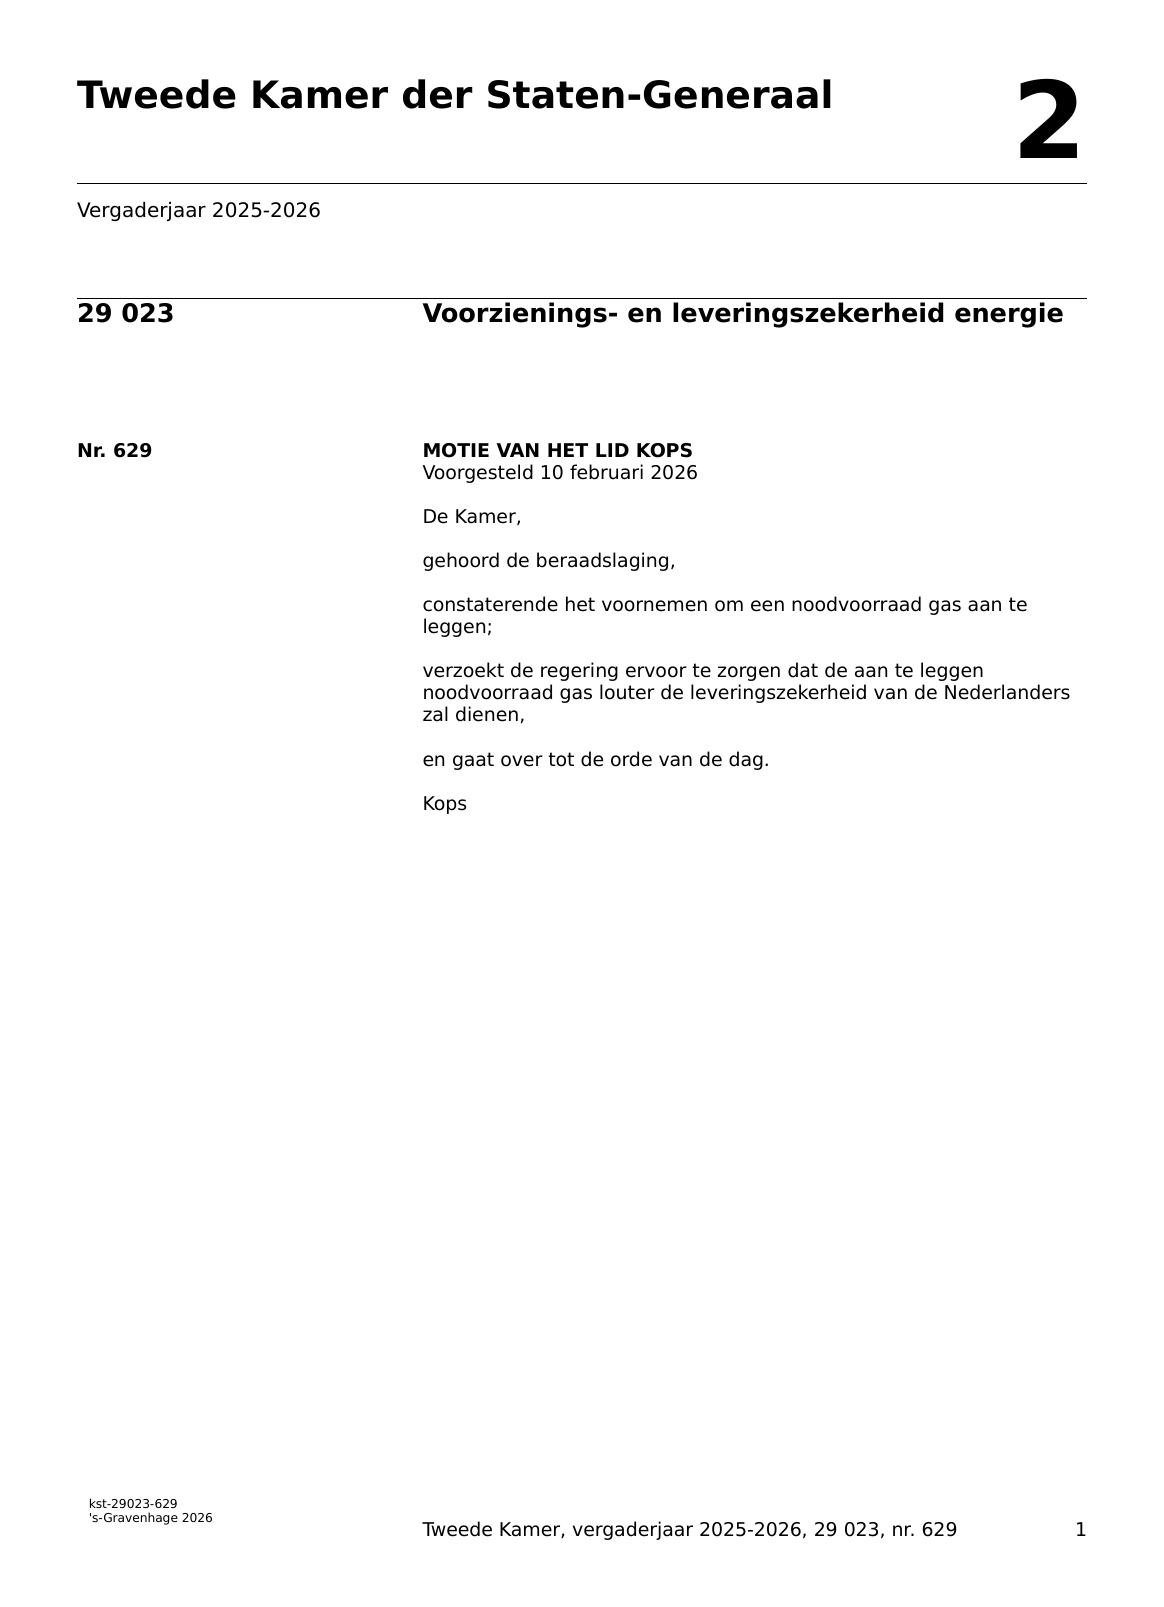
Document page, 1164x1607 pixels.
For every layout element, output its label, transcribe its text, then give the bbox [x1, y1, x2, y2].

text 's-Gravenhage 2026 [88, 1511, 323, 1525]
text en gaat over tot de orde van de dag. [422, 748, 1087, 770]
text constaterende het voornemen om een noodvoorraad gas aan te leggen; [422, 594, 1087, 638]
text gehoord de beraadslaging, [422, 550, 1087, 572]
text kst-29023-629 [88, 1497, 323, 1511]
table_header 2 [886, 59, 1087, 183]
table_cell Vergaderjaar 2025-2026 [77, 184, 1087, 298]
text Voorgesteld 10 februari 2026 [422, 462, 1087, 484]
text Kops [422, 793, 1087, 814]
subtitle 29 023 Voorzienings- en leveringszekerheid energie [77, 299, 1087, 329]
table_header Tweede Kamer der Staten-Generaal [77, 59, 886, 183]
text De Kamer, [422, 506, 1087, 528]
text verzoekt de regering ervoor te zorgen dat de aan te leggen noodvoorraad gas louter de leveringszekerheid van de Nederlanders zal dienen, [422, 660, 1087, 726]
subtitle Nr. 629 MOTIE VAN HET LID KOPS [77, 440, 1087, 462]
